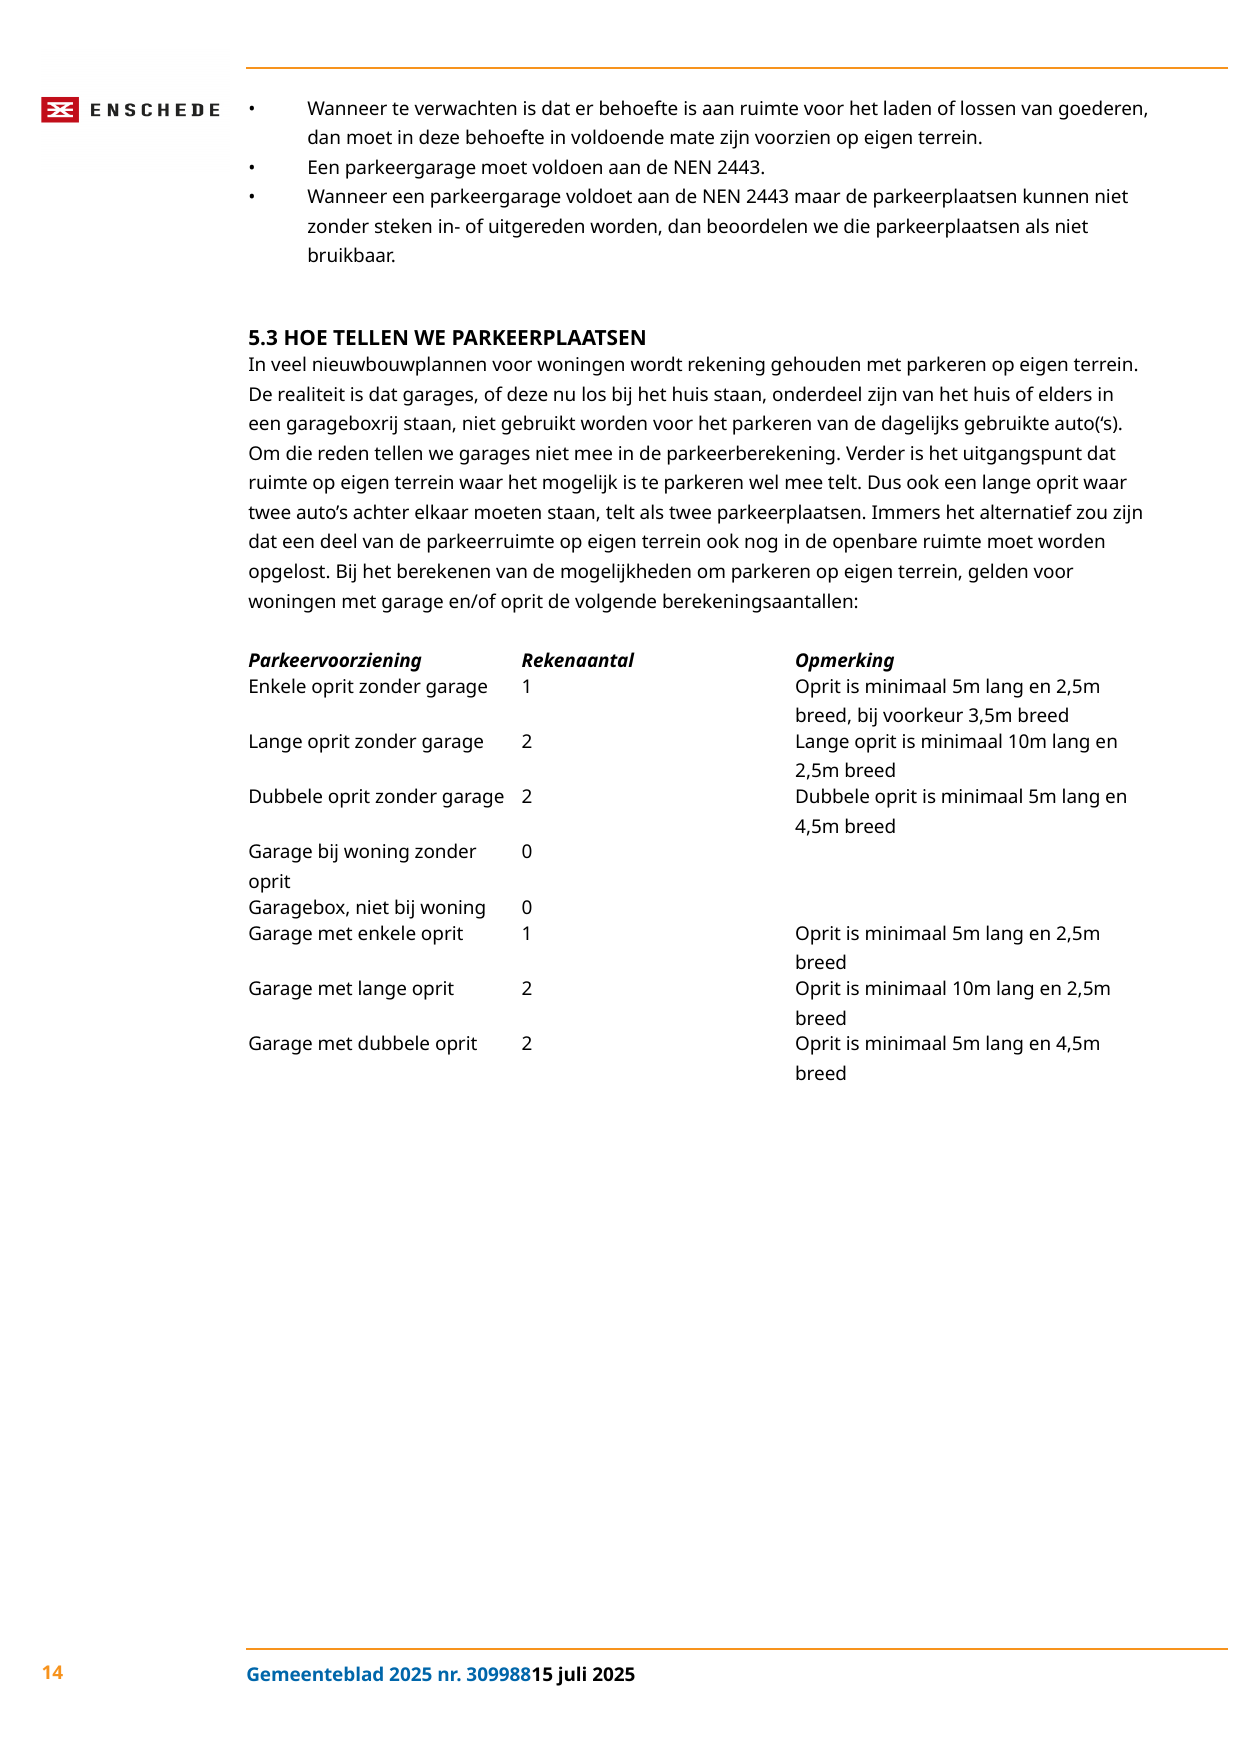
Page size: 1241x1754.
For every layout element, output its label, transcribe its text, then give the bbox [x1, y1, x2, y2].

table_cell Garagebox, niet bij woning [248, 894, 521, 920]
list Een parkeergarage moet voldoen aan de NEN 2443. [248, 154, 1152, 180]
table_cell Lange oprit zonder garage [248, 728, 521, 783]
table_cell 2 [521, 1030, 795, 1086]
table_cell Oprit is minimaal 5m lang en 2,5m breed, bij voorkeur 3,5m breed [795, 673, 1152, 728]
table_cell 0 [521, 894, 795, 920]
table_cell [795, 894, 1152, 920]
table_header Rekenaantal [521, 647, 795, 673]
text In veel nieuwbouwplannen voor woningen wordt rekening gehouden met parkeren op eigen terrein. De realiteit is dat garages, of deze nu los bij het huis staan, onderdeel zijn van het huis of elders in een garageboxrij staan, niet gebruikt worden voor het parkeren van de dagelijks gebruikte auto(‘s). Om die reden tellen we garages niet mee in de parkeerberekening. Verder is het uitgangspunt dat ruimte op eigen terrein waar het mogelijk is te parkeren wel mee telt. Dus ook een lange oprit waar twee auto’s achter elkaar moeten staan, telt als twee parkeerplaatsen. Immers het alternatief zou zijn dat een deel van de parkeerruimte op eigen terrein ook nog in de openbare ruimte moet worden opgelost. Bij het berekenen van de mogelijkheden om parkeren op eigen terrein, gelden voor woningen met garage en/of oprit de volgende berekeningsaantallen: [248, 351, 1152, 613]
list Wanneer een parkeergarage voldoet aan de NEN 2443 maar de parkeerplaatsen kunnen niet zonder steken in- of uitgereden worden, dan beoordelen we die parkeerplaatsen als niet bruikbaar. [248, 183, 1152, 268]
table_cell Oprit is minimaal 5m lang en 2,5m breed [795, 920, 1152, 975]
picture [41, 47, 231, 172]
table_cell 2 [521, 728, 795, 783]
table_header Opmerking [795, 647, 1152, 673]
table_cell Garage bij woning zonder oprit [248, 839, 521, 894]
table_cell [795, 839, 1152, 894]
table_cell 1 [521, 673, 795, 728]
table_cell 1 [521, 920, 795, 975]
table_cell Garage met enkele oprit [248, 920, 521, 975]
table_cell 2 [521, 975, 795, 1030]
table_cell Dubbele oprit is minimaal 5m lang en 4,5m breed [795, 784, 1152, 839]
table_cell Oprit is minimaal 5m lang en 4,5m breed [795, 1030, 1152, 1086]
table_cell Oprit is minimaal 10m lang en 2,5m breed [795, 975, 1152, 1030]
table_cell Lange oprit is minimaal 10m lang en 2,5m breed [795, 728, 1152, 783]
table_cell 2 [521, 784, 795, 839]
table_cell Dubbele oprit zonder garage [248, 784, 521, 839]
table_cell Garage met dubbele oprit [248, 1030, 521, 1086]
table_cell Enkele oprit zonder garage [248, 673, 521, 728]
list Wanneer te verwachten is dat er behoefte is aan ruimte voor het laden of lossen van goederen, dan moet in deze behoefte in voldoende mate zijn voorzien op eigen terrein. [248, 95, 1152, 150]
text 5.3 HOE TELLEN WE PARKEERPLAATSEN [248, 323, 1152, 351]
table_cell 0 [521, 839, 795, 894]
table_header Parkeervoorziening [248, 647, 521, 673]
table_cell Garage met lange oprit [248, 975, 521, 1030]
